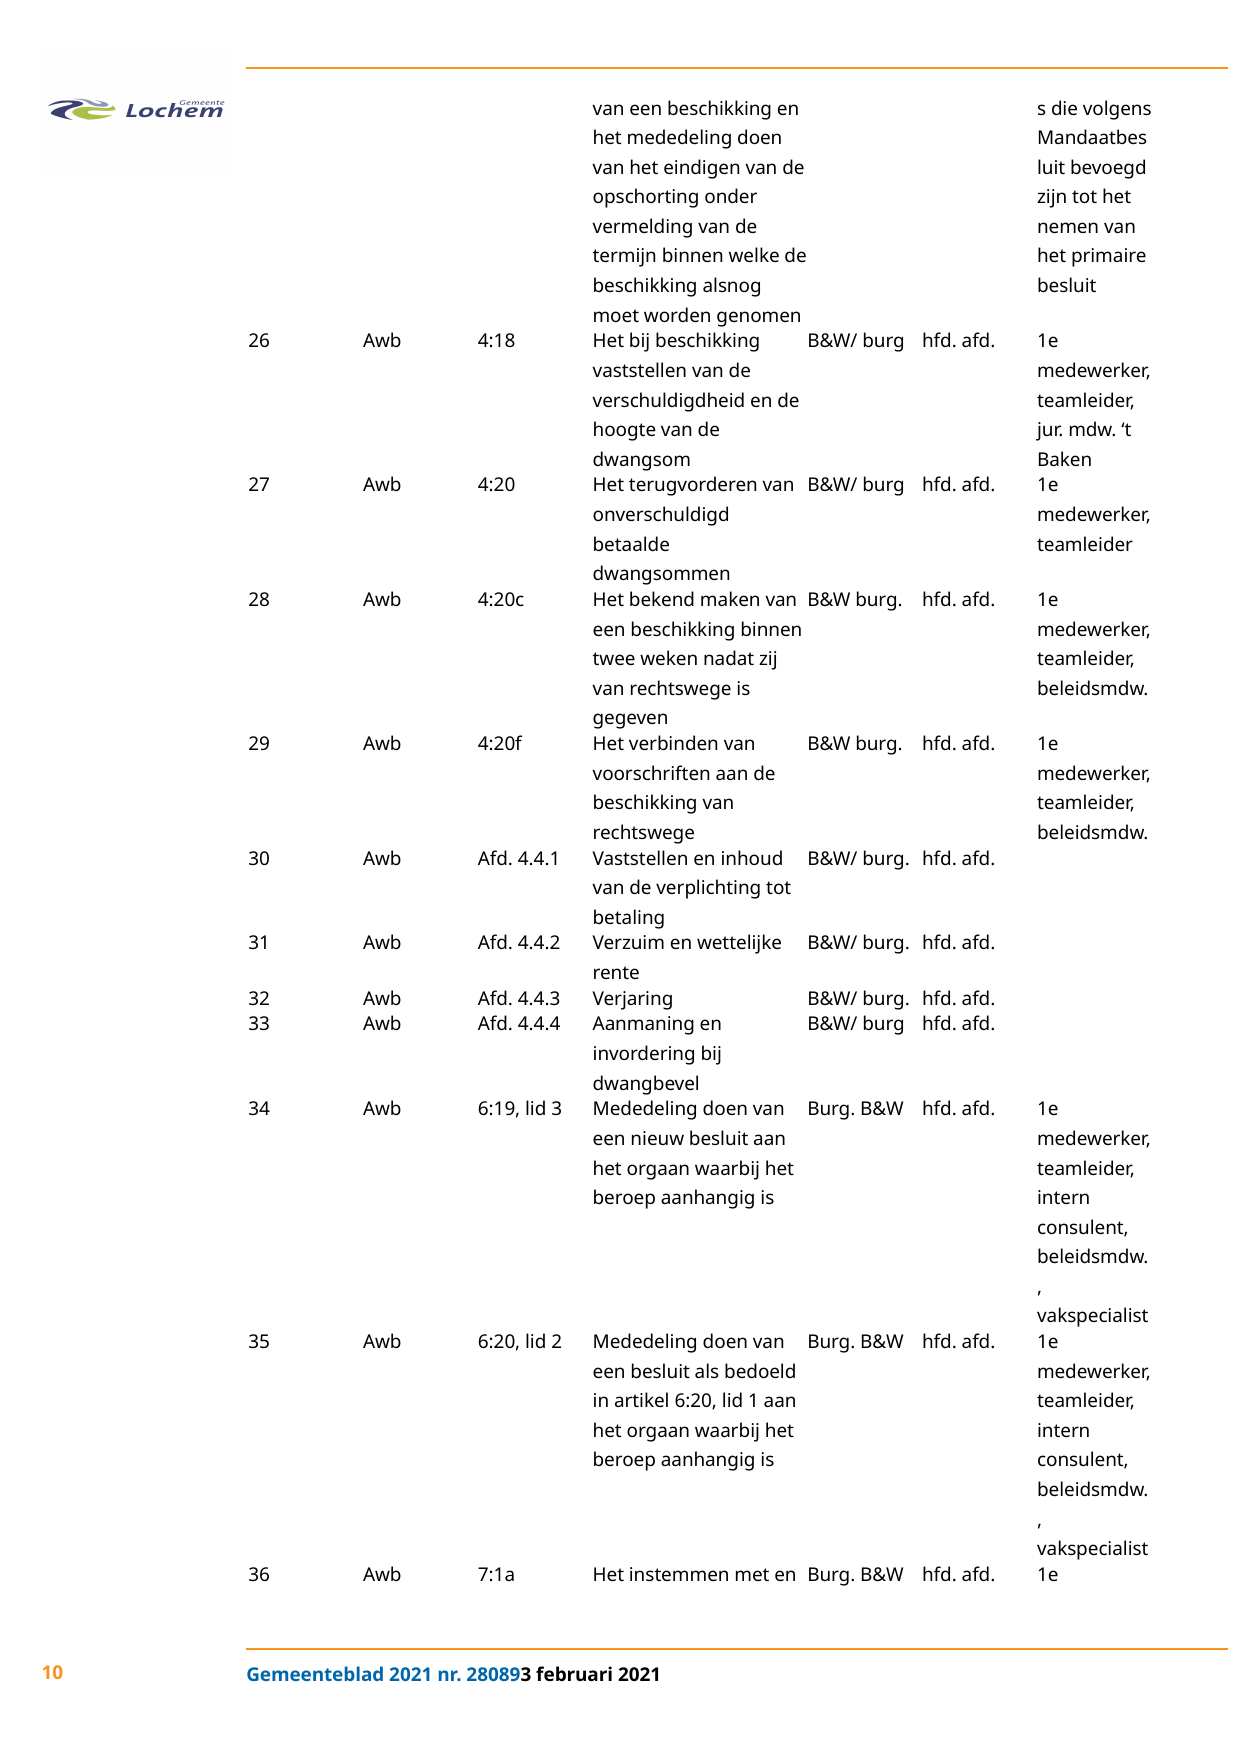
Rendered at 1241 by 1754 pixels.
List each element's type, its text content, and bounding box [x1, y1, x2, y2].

table_cell [363, 95, 478, 328]
table_cell Afd. 4.4.2 [478, 930, 592, 985]
table_cell B&W/ burg [807, 328, 922, 472]
table_cell 32 [248, 985, 363, 1011]
table_cell Mededeling doen van een nieuw besluit aan het orgaan waarbij het beroep aanhangig is [593, 1096, 807, 1328]
table_cell B&W/ burg. [807, 985, 922, 1011]
table_cell 1e medewerker, teamleider, beleidsmdw. [1037, 586, 1152, 730]
table_cell Het verbinden van voorschriften aan de beschikking van rechtswege [593, 730, 807, 845]
table_cell 6:20, lid 2 [478, 1328, 592, 1561]
table_cell 1e [1037, 1561, 1152, 1587]
table_cell B&W/ burg [807, 1011, 922, 1096]
table_cell [1037, 985, 1152, 1011]
table_cell Het bij beschikking vaststellen van de verschuldigdheid en de hoogte van de dwangsom [593, 328, 807, 472]
table_cell Afd. 4.4.1 [478, 845, 592, 929]
table_cell Afd. 4.4.4 [478, 1011, 592, 1096]
table_cell Het bekend maken van een beschikking binnen twee weken nadat zij van rechtswege is gegeven [593, 586, 807, 730]
table_cell B&W burg. [807, 586, 922, 730]
table_cell 35 [248, 1328, 363, 1561]
table_cell 4:18 [478, 328, 592, 472]
table_cell 1e medewerker, teamleider, intern consulent, beleidsmdw., vakspecialist [1037, 1328, 1152, 1561]
table_cell hfd. afd. [922, 586, 1037, 730]
table_cell Awb [363, 328, 478, 472]
table_cell Awb [363, 845, 478, 929]
table_cell hfd. afd. [922, 1096, 1037, 1328]
table_cell Awb [363, 1096, 478, 1328]
table_cell Awb [363, 930, 478, 985]
table_cell 1e medewerker, teamleider, intern consulent, beleidsmdw., vakspecialist [1037, 1096, 1152, 1328]
table_cell hfd. afd. [922, 845, 1037, 929]
table_cell 4:20c [478, 586, 592, 730]
table_cell Awb [363, 985, 478, 1011]
table_cell van een beschikking en het mededeling doen van het eindigen van de opschorting onder vermelding van de termijn binnen welke de beschikking alsnog moet worden genomen [593, 95, 807, 328]
table_cell 7:1a [478, 1561, 592, 1587]
table_cell 1e medewerker, teamleider, jur. mdw. ‘t Baken [1037, 328, 1152, 472]
table_cell Vaststellen en inhoud van de verplichting tot betaling [593, 845, 807, 929]
table_cell hfd. afd. [922, 730, 1037, 845]
table_cell hfd. afd. [922, 930, 1037, 985]
table_cell hfd. afd. [922, 472, 1037, 586]
table_cell 28 [248, 586, 363, 730]
table_cell 27 [248, 472, 363, 586]
table_cell [478, 95, 592, 328]
table_cell 1e medewerker, teamleider [1037, 472, 1152, 586]
table_cell Afd. 4.4.3 [478, 985, 592, 1011]
table_cell [1037, 1011, 1152, 1096]
table_cell Mededeling doen van een besluit als bedoeld in artikel 6:20, lid 1 aan het orgaan waarbij het beroep aanhangig is [593, 1328, 807, 1561]
table_cell [1037, 930, 1152, 985]
table_cell Verzuim en wettelijke rente [593, 930, 807, 985]
table_cell 26 [248, 328, 363, 472]
table_cell 1e medewerker, teamleider, beleidsmdw. [1037, 730, 1152, 845]
table_cell Awb [363, 1328, 478, 1561]
table_cell hfd. afd. [922, 1011, 1037, 1096]
table_cell B&W/ burg [807, 472, 922, 586]
table_cell B&W/ burg. [807, 845, 922, 929]
table_cell B&W/ burg. [807, 930, 922, 985]
table_cell Burg. B&W [807, 1561, 922, 1587]
table_cell hfd. afd. [922, 985, 1037, 1011]
table_cell 6:19, lid 3 [478, 1096, 592, 1328]
table_cell 31 [248, 930, 363, 985]
table_cell Burg. B&W [807, 1096, 922, 1328]
table_cell Awb [363, 1561, 478, 1587]
table_cell 33 [248, 1011, 363, 1096]
table_cell Awb [363, 586, 478, 730]
table_cell [1037, 845, 1152, 929]
table_cell hfd. afd. [922, 1561, 1037, 1587]
table_cell Het terugvorderen van onverschuldigd betaalde dwangsommen [593, 472, 807, 586]
table_cell [807, 95, 922, 328]
table_cell B&W burg. [807, 730, 922, 845]
table_cell hfd. afd. [922, 1328, 1037, 1561]
table_cell 4:20 [478, 472, 592, 586]
table_cell Het instemmen met en [593, 1561, 807, 1587]
table_cell Aanmaning en invordering bij dwangbevel [593, 1011, 807, 1096]
picture [41, 47, 231, 172]
table_cell 34 [248, 1096, 363, 1328]
table_cell 29 [248, 730, 363, 845]
table_cell [922, 95, 1037, 328]
table_cell Verjaring [593, 985, 807, 1011]
table_cell 4:20f [478, 730, 592, 845]
table_cell hfd. afd. [922, 328, 1037, 472]
table_cell Awb [363, 730, 478, 845]
table_cell 30 [248, 845, 363, 929]
table_cell Burg. B&W [807, 1328, 922, 1561]
table_cell [248, 95, 363, 328]
table_cell 36 [248, 1561, 363, 1587]
table_cell Awb [363, 472, 478, 586]
table_cell Awb [363, 1011, 478, 1096]
table_cell s die volgens Mandaatbesluit bevoegd zijn tot het nemen van het primaire besluit [1037, 95, 1152, 328]
